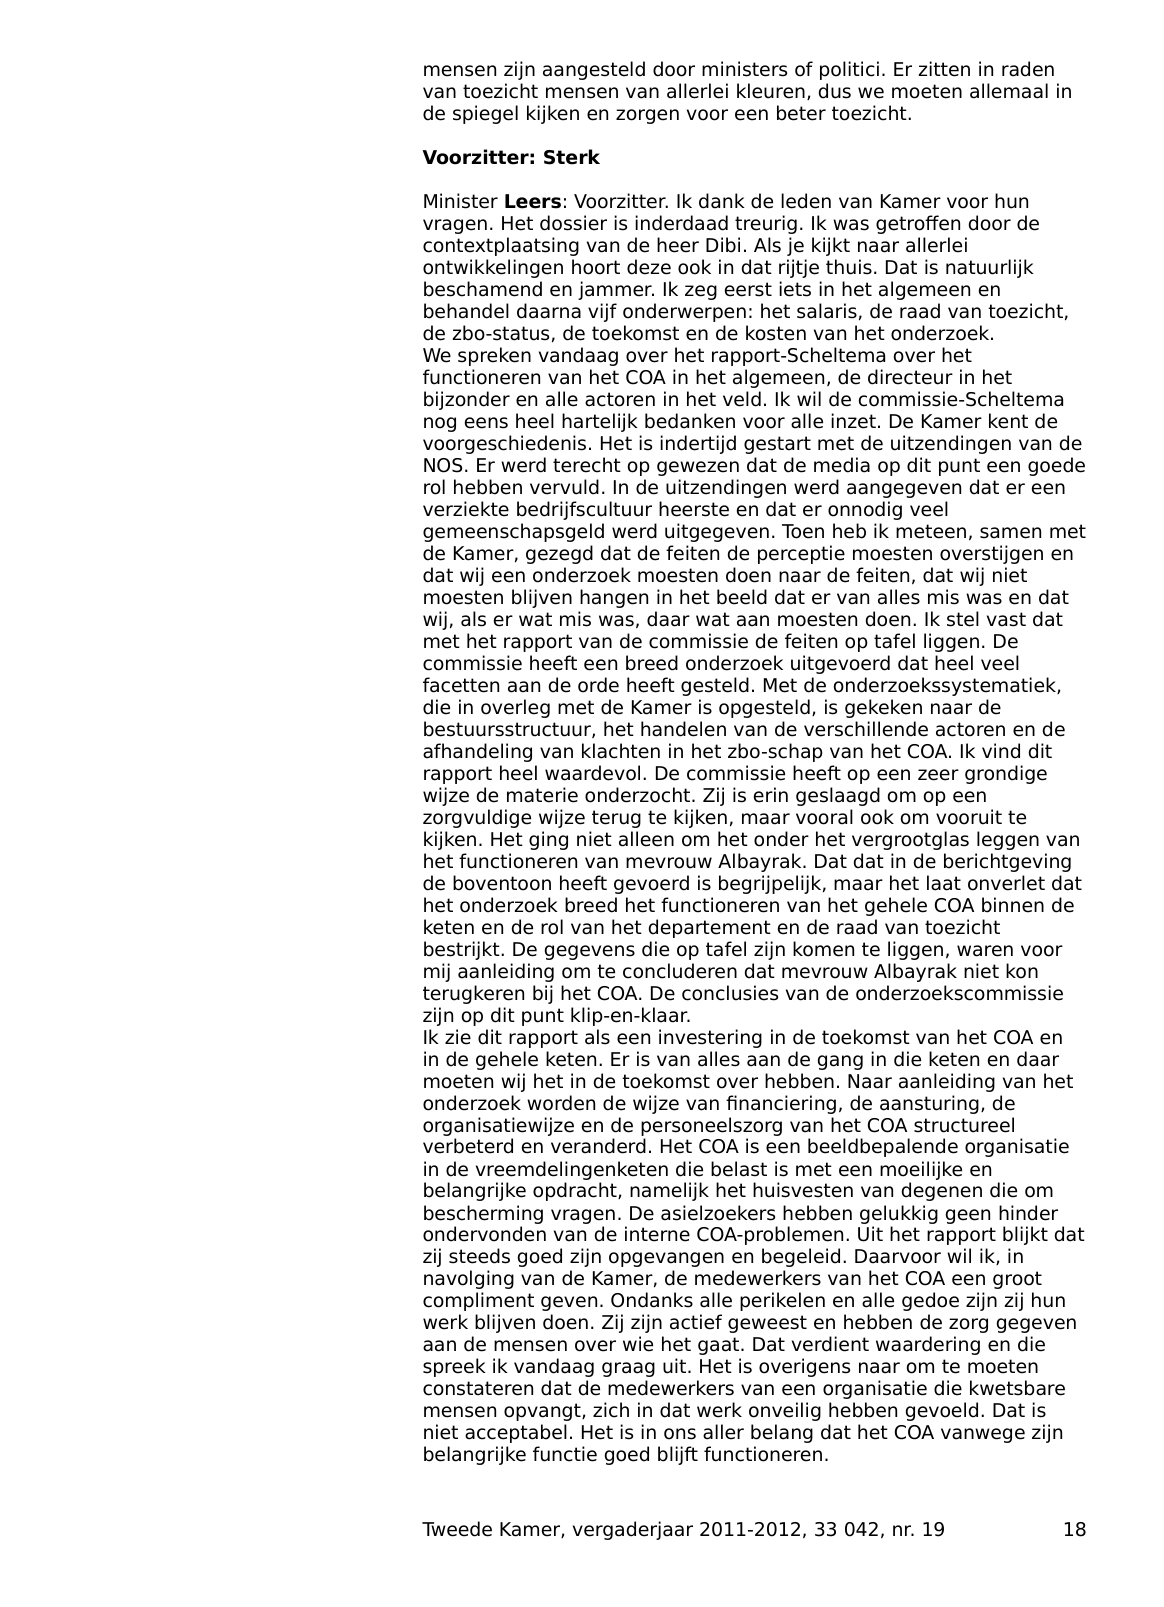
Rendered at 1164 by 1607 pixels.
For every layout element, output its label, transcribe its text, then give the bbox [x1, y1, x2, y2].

text Ik zie dit rapport als een investering in de toekomst van het COA en in de gehele keten. Er is van alles aan de gang in die keten en daar moeten wij het in de toekomst over hebben. Naar aanleiding van het onderzoek worden de wijze van financiering, de aansturing, de organisatiewijze en de personeelszorg van het COA structureel verbeterd en veranderd. Het COA is een beeldbepalende organisatie in de vreemdelingenketen die belast is met een moeilijke en belangrijke opdracht, namelijk het huisvesten van degenen die om bescherming vragen. De asielzoekers hebben gelukkig geen hinder ondervonden van de interne COA-problemen. Uit het rapport blijkt dat zij steeds goed zijn opgevangen en begeleid. Daarvoor wil ik, in navolging van de Kamer, de medewerkers van het COA een groot compliment geven. Ondanks alle perikelen en alle gedoe zijn zij hun werk blijven doen. Zij zijn actief geweest en hebben de zorg gegeven aan de mensen over wie het gaat. Dat verdient waardering en die spreek ik vandaag graag uit. Het is overigens naar om te moeten constateren dat de medewerkers van een organisatie die kwetsbare mensen opvangt, zich in dat werk onveilig hebben gevoeld. Dat is niet acceptabel. Het is in ons aller belang dat het COA vanwege zijn belangrijke functie goed blijft functioneren. [422, 1027, 1087, 1466]
text Minister Leers: Voorzitter. Ik dank de leden van Kamer voor hun vragen. Het dossier is inderdaad treurig. Ik was getroffen door de contextplaatsing van de heer Dibi. Als je kijkt naar allerlei ontwikkelingen hoort deze ook in dat rijtje thuis. Dat is natuurlijk beschamend en jammer. Ik zeg eerst iets in het algemeen en behandel daarna vijf onderwerpen: het salaris, de raad van toezicht, de zbo-status, de toekomst en de kosten van het onderzoek. [422, 191, 1087, 345]
text Voorzitter: Sterk [422, 147, 1087, 169]
text We spreken vandaag over het rapport-Scheltema over het functioneren van het COA in het algemeen, de directeur in het bijzonder en alle actoren in het veld. Ik wil de commissie-Scheltema nog eens heel hartelijk bedanken voor alle inzet. De Kamer kent de voorgeschiedenis. Het is indertijd gestart met de uitzendingen van de NOS. Er werd terecht op gewezen dat de media op dit punt een goede rol hebben vervuld. In de uitzendingen werd aangegeven dat er een verziekte bedrijfscultuur heerste en dat er onnodig veel gemeenschapsgeld werd uitgegeven. Toen heb ik meteen, samen met de Kamer, gezegd dat de feiten de perceptie moesten overstijgen en dat wij een onderzoek moesten doen naar de feiten, dat wij niet moesten blijven hangen in het beeld dat er van alles mis was en dat wij, als er wat mis was, daar wat aan moesten doen. Ik stel vast dat met het rapport van de commissie de feiten op tafel liggen. De commissie heeft een breed onderzoek uitgevoerd dat heel veel facetten aan de orde heeft gesteld. Met de onderzoekssystematiek, die in overleg met de Kamer is opgesteld, is gekeken naar de bestuursstructuur, het handelen van de verschillende actoren en de afhandeling van klachten in het zbo-schap van het COA. Ik vind dit rapport heel waardevol. De commissie heeft op een zeer grondige wijze de materie onderzocht. Zij is erin geslaagd om op een zorgvuldige wijze terug te kijken, maar vooral ook om vooruit te kijken. Het ging niet alleen om het onder het vergrootglas leggen van het functioneren van mevrouw Albayrak. Dat dat in de berichtgeving de boventoon heeft gevoerd is begrijpelijk, maar het laat onverlet dat het onderzoek breed het functioneren van het gehele COA binnen de keten en de rol van het departement en de raad van toezicht bestrijkt. De gegevens die op tafel zijn komen te liggen, waren voor mij aanleiding om te concluderen dat mevrouw Albayrak niet kon terugkeren bij het COA. De conclusies van de onderzoekscommissie zijn op dit punt klip-en-klaar. [422, 345, 1087, 1027]
text mensen zijn aangesteld door ministers of politici. Er zitten in raden van toezicht mensen van allerlei kleuren, dus we moeten allemaal in de spiegel kijken en zorgen voor een beter toezicht. [422, 59, 1087, 125]
